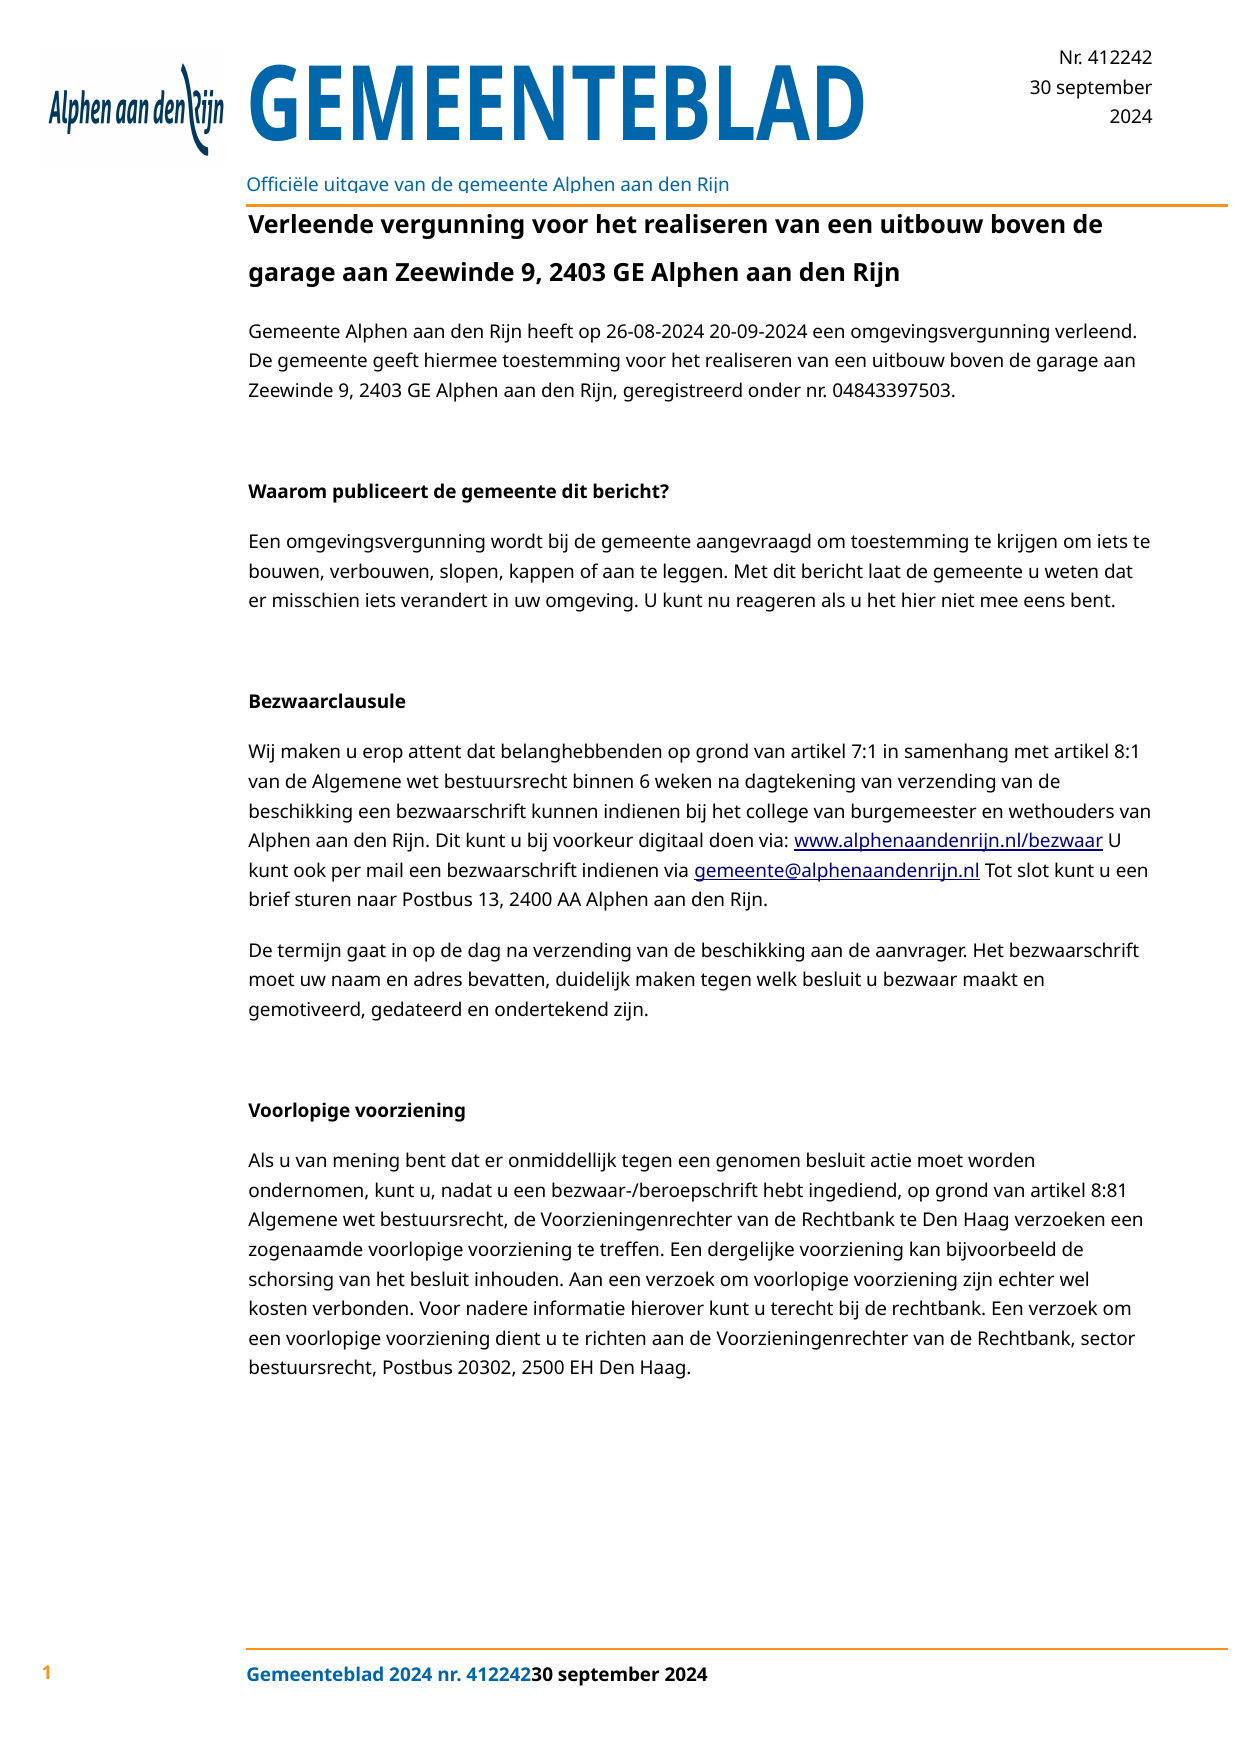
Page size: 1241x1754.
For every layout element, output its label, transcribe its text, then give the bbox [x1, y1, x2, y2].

text Waarom publiceert de gemeente dit bericht? [248, 478, 1152, 504]
text Een omgevingsvergunning wordt bij de gemeente aangevraagd om toestemming te krijgen om iets te bouwen, verbouwen, slopen, kappen of aan te leggen. Met dit bericht laat de gemeente u weten dat er misschien iets verandert in uw omgeving. U kunt nu reageren als u het hier niet mee eens bent. [248, 528, 1152, 613]
text Voorlopige voorziening [248, 1097, 1152, 1123]
text Bezwaarclausule [248, 688, 1152, 714]
text Verleende vergunning voor het realiseren van een uitbouw boven de garage aan Zeewinde 9, 2403 GE Alphen aan den Rijn [248, 207, 1152, 288]
text Wij maken u erop attent dat belanghebbenden op grond van artikel 7:1 in samenhang met artikel 8:1 van de Algemene wet bestuursrecht binnen 6 weken na dagtekening van verzending van de beschikking een bezwaarschrift kunnen indienen bij het college van burgemeester en wethouders van Alphen aan den Rijn. Dit kunt u bij voorkeur digitaal doen via: www.alphenaandenrijn.nl/bezwaar U kunt ook per mail een bezwaarschrift indienen via gemeente@alphenaandenrijn.nl Tot slot kunt u een brief sturen naar Postbus 13, 2400 AA Alphen aan den Rijn. [248, 739, 1152, 912]
text Gemeente Alphen aan den Rijn heeft op 26-08-2024 20-09-2024 een omgevingsvergunning verleend. De gemeente geeft hiermee toestemming voor het realiseren van een uitbouw boven de garage aan Zeewinde 9, 2403 GE Alphen aan den Rijn, geregistreerd onder nr. 04843397503. [248, 318, 1152, 403]
text De termijn gaat in op de dag na verzending van de beschikking aan de aanvrager. Het bezwaarschrift moet uw naam en adres bevatten, duidelijk maken tegen welk besluit u bezwaar maakt en gemotiveerd, gedateerd en ondertekend zijn. [248, 937, 1152, 1022]
picture [41, 47, 231, 172]
text Als u van mening bent dat er onmiddellijk tegen een genomen besluit actie moet worden ondernomen, kunt u, nadat u een bezwaar-/beroepschrift hebt ingediend, op grond van artikel 8:81 Algemene wet bestuursrecht, de Voorzieningenrechter van de Rechtbank te Den Haag verzoeken een zogenaamde voorlopige voorziening te treffen. Een dergelijke voorziening kan bijvoorbeeld de schorsing van het besluit inhouden. Aan een verzoek om voorlopige voorziening zijn echter wel kosten verbonden. Voor nadere informatie hierover kunt u terecht bij de rechtbank. Een verzoek om een voorlopige voorziening dient u te richten aan de Voorzieningenrechter van de Rechtbank, sector bestuursrecht, Postbus 20302, 2500 EH Den Haag. [248, 1147, 1152, 1380]
